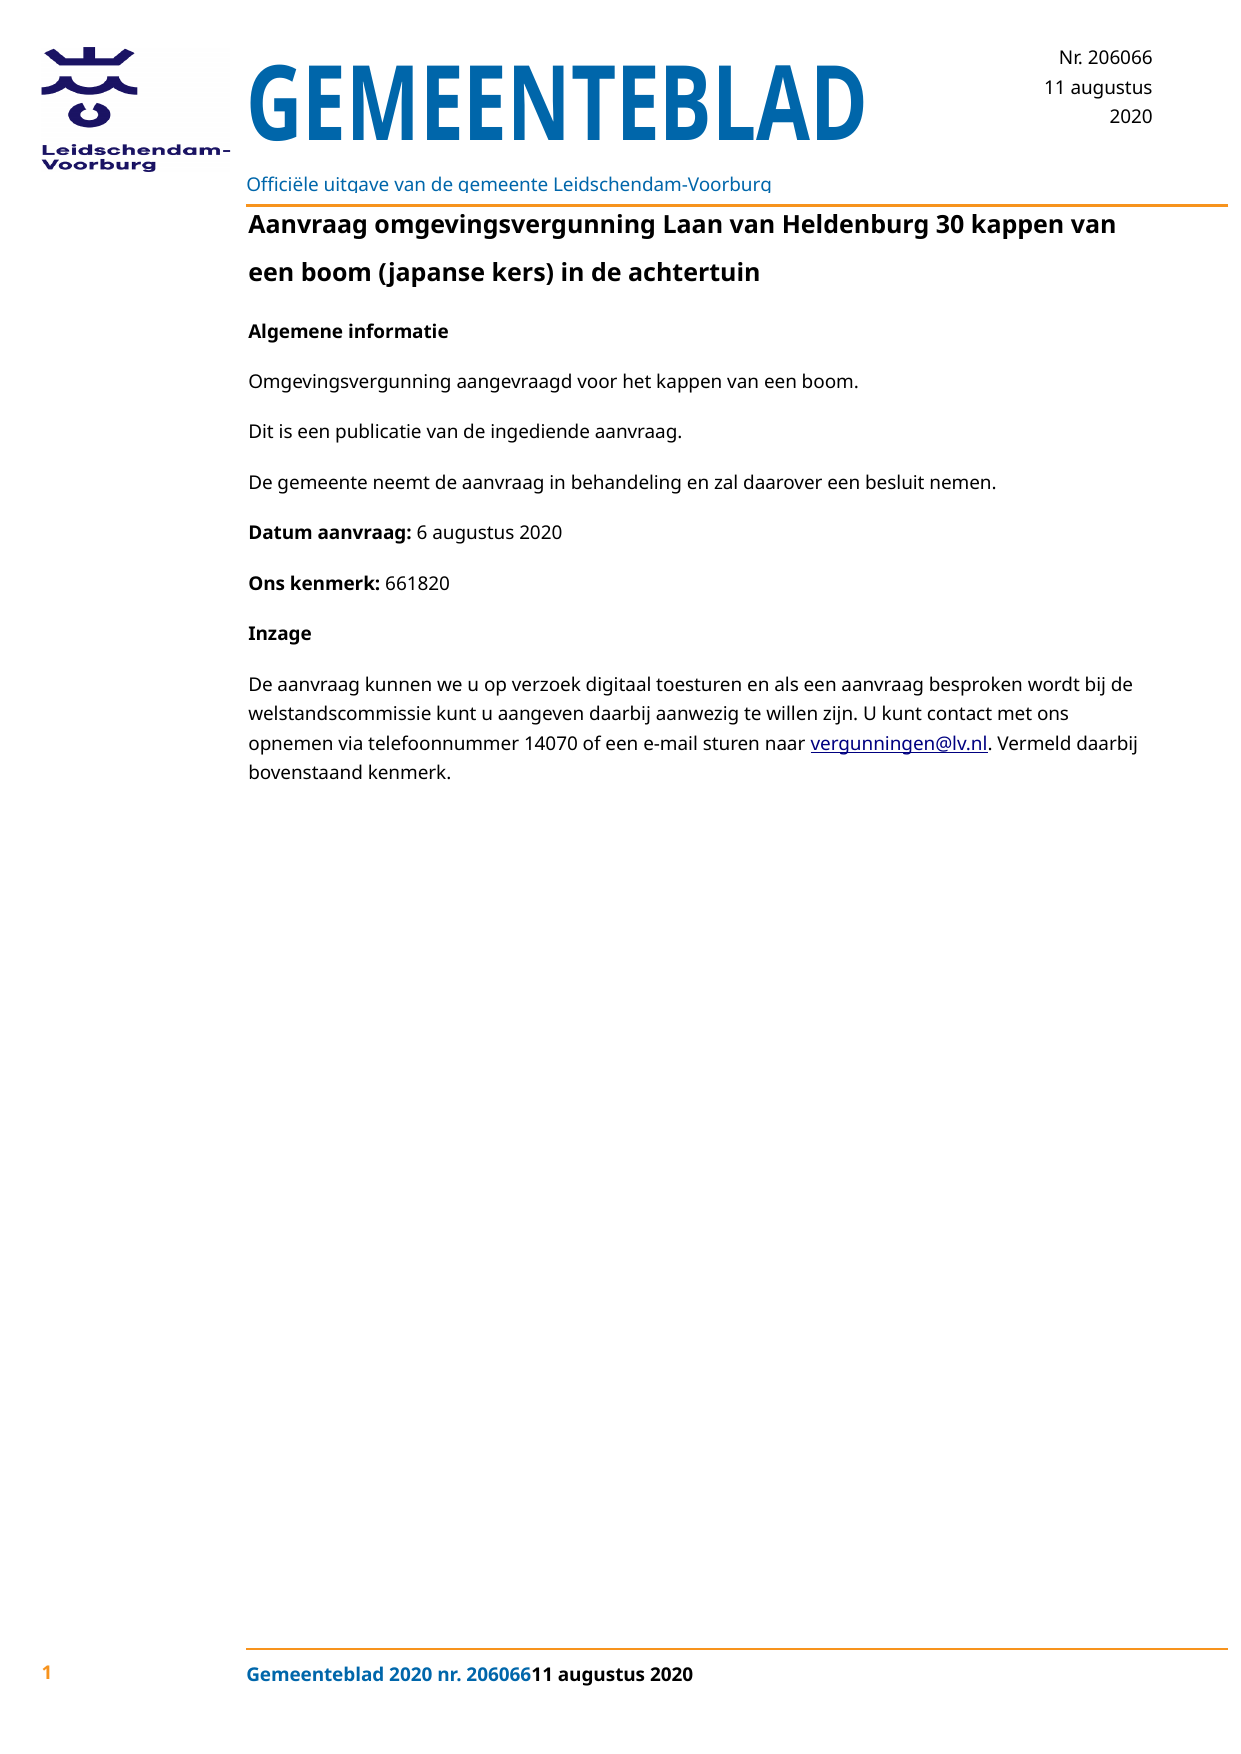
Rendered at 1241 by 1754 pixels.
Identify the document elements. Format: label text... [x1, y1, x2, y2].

text Ons kenmerk: 661820 [248, 570, 1152, 596]
text Algemene informatie [248, 318, 1152, 344]
text Aanvraag omgevingsvergunning Laan van Heldenburg 30 kappen van een boom (japanse kers) in de achtertuin [248, 207, 1152, 288]
text De gemeente neemt de aanvraag in behandeling en zal daarover een besluit nemen. [248, 469, 1152, 495]
text De aanvraag kunnen we u op verzoek digitaal toesturen en als een aanvraag besproken wordt bij de welstandscommissie kunt u aangeven daarbij aanwezig te willen zijn. U kunt contact met ons opnemen via telefoonnummer 14070 of een e-mail sturen naar vergunningen@lv.nl. Vermeld daarbij bovenstaand kenmerk. [248, 671, 1152, 785]
picture [41, 47, 231, 172]
text Datum aanvraag: 6 augustus 2020 [248, 519, 1152, 545]
text Inzage [248, 620, 1152, 646]
text Dit is een publicatie van de ingediende aanvraag. [248, 419, 1152, 444]
text Omgevingsvergunning aangevraagd voor het kappen van een boom. [248, 368, 1152, 394]
